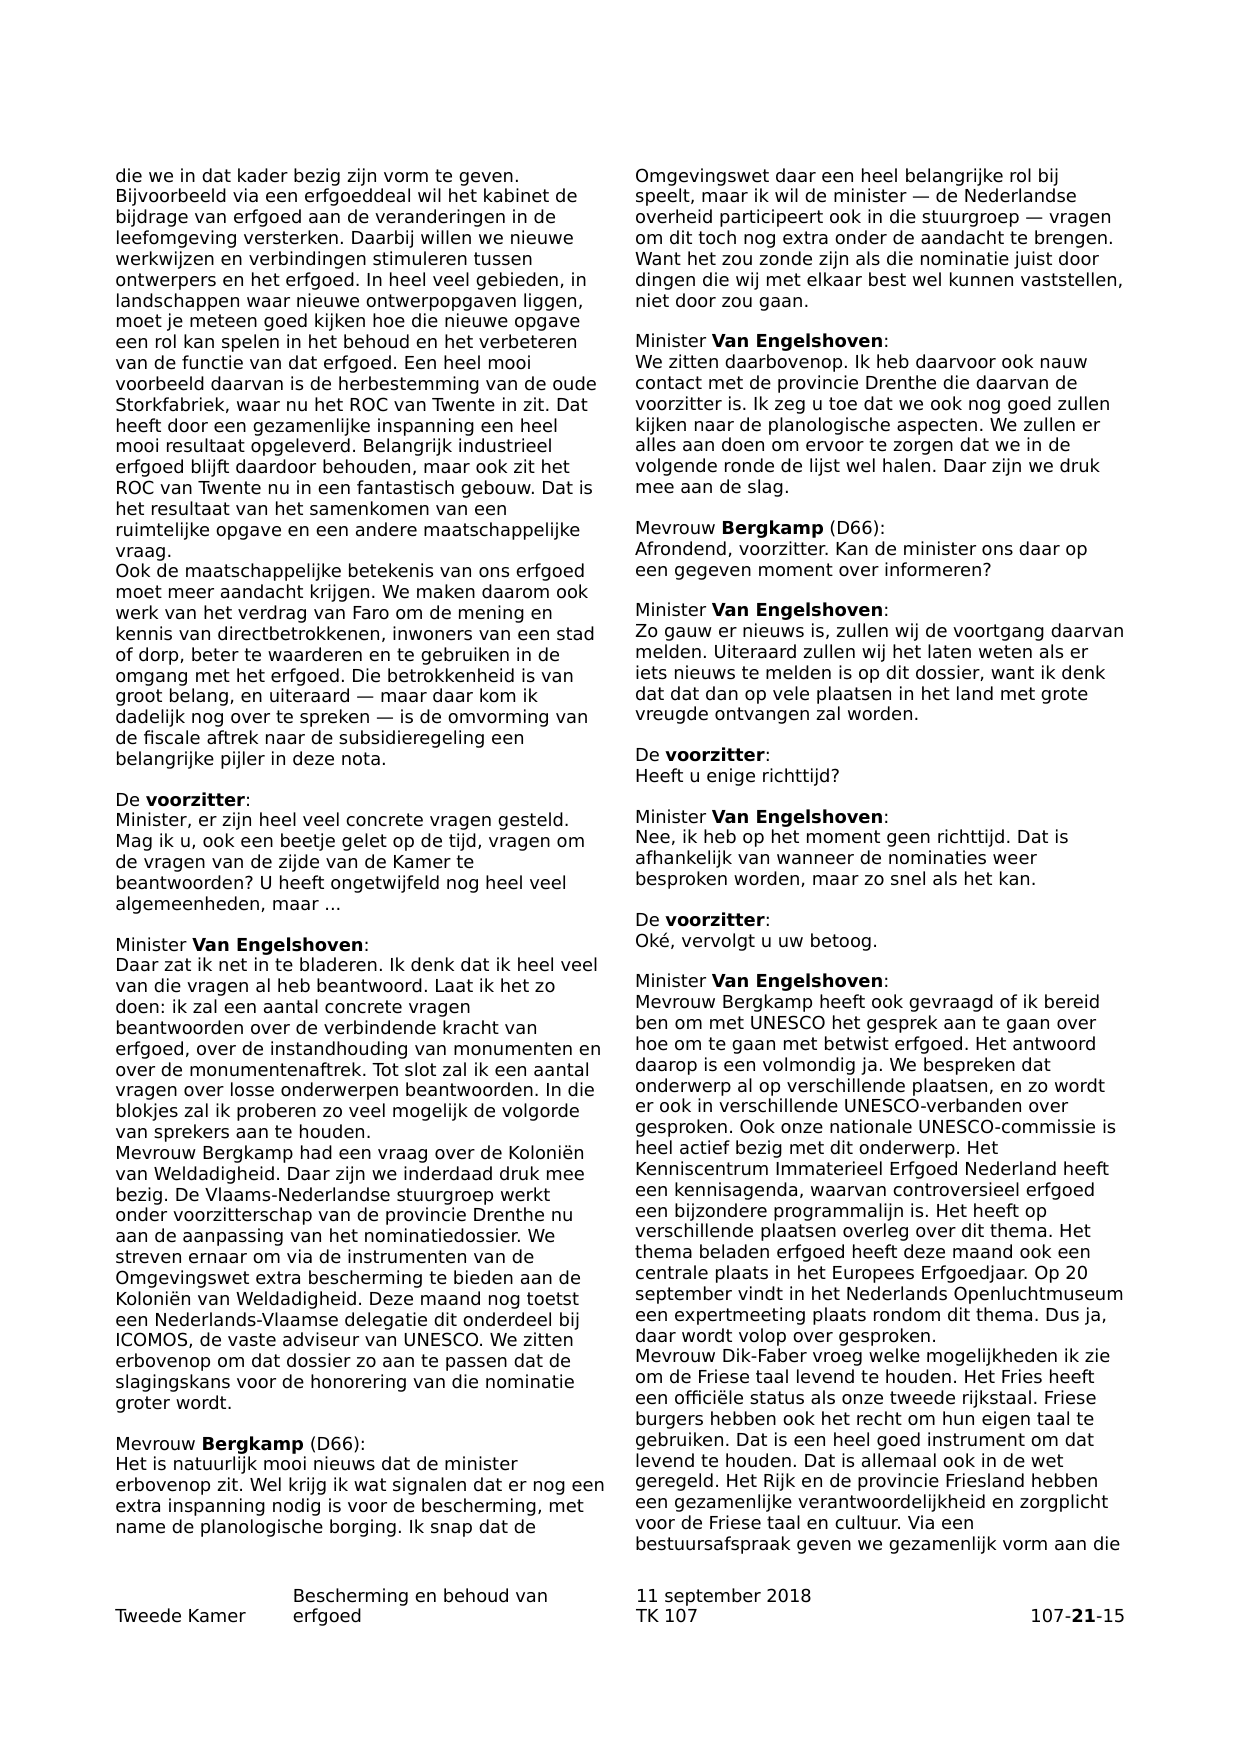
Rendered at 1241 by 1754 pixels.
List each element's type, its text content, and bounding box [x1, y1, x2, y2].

text Minister, er zijn heel veel concrete vragen gesteld. Mag ik u, ook een beetje gelet op de tijd, vragen om de vragen van de zijde van de Kamer te beantwoorden? U heeft ongetwijfeld nog heel veel algemeenheden, maar ... [115, 810, 605, 914]
text Zo gauw er nieuws is, zullen wij de voortgang daarvan melden. Uiteraard zullen wij het laten weten als er iets nieuws te melden is op dit dossier, want ik denk dat dat dan op vele plaatsen in het land met grote vreugde ontvangen zal worden. [635, 621, 1125, 725]
text Afrondend, voorzitter. Kan de minister ons daar op een gegeven moment over informeren? [635, 538, 1125, 580]
text Oké, vervolgt u uw betoog. [635, 931, 1125, 951]
text We zitten daarbovenop. Ik heb daarvoor ook nauw contact met de provincie Drenthe die daarvan de voorzitter is. Ik zeg u toe dat we ook nog goed zullen kijken naar de planologische aspecten. We zullen er alles aan doen om ervoor te zorgen dat we in de volgende ronde de lijst wel halen. Daar zijn we druk mee aan de slag. [635, 352, 1125, 498]
text Minister Van Engelshoven: [635, 331, 1125, 352]
text De voorzitter: [635, 910, 1125, 931]
text Daar zat ik net in te bladeren. Ik denk dat ik heel veel van die vragen al heb beantwoord. Laat ik het zo doen: ik zal een aantal concrete vragen beantwoorden over de verbindende kracht van erfgoed, over de instandhouding van monumenten en over de monumentenaftrek. Tot slot zal ik een aantal vragen over losse onderwerpen beantwoorden. In die blokjes zal ik proberen zo veel mogelijk de volgorde van sprekers aan te houden. [115, 955, 605, 1143]
text Mevrouw Bergkamp (D66): [115, 1433, 605, 1454]
text Minister Van Engelshoven: [635, 807, 1125, 827]
text Nee, ik heb op het moment geen richttijd. Dat is afhankelijk van wanneer de nominaties weer besproken worden, maar zo snel als het kan. [635, 827, 1125, 890]
text Minister Van Engelshoven: [635, 971, 1125, 992]
text Heeft u enige richttijd? [635, 766, 1125, 787]
text Mevrouw Dik-Faber vroeg welke mogelijkheden ik zie om de Friese taal levend te houden. Het Fries heeft een officiële status als onze tweede rijkstaal. Friese burgers hebben ook het recht om hun eigen taal te gebruiken. Dat is een heel goed instrument om dat levend te houden. Dat is allemaal ook in de wet geregeld. Het Rijk en de provincie Friesland hebben een gezamenlijke verantwoordelijkheid en zorgplicht voor de Friese taal en cultuur. Via een bestuursafspraak geven we gezamenlijk vorm aan die [635, 1346, 1125, 1554]
text Mevrouw Bergkamp heeft ook gevraagd of ik bereid ben om met UNESCO het gesprek aan te gaan over hoe om te gaan met betwist erfgoed. Het antwoord daarop is een volmondig ja. We bespreken dat onderwerp al op verschillende plaatsen, en zo wordt er ook in verschillende UNESCO-verbanden over gesproken. Ook onze nationale UNESCO-commissie is heel actief bezig met dit onderwerp. Het Kenniscentrum Immaterieel Erfgoed Nederland heeft een kennisagenda, waarvan controversieel erfgoed een bijzondere programmalijn is. Het heeft op verschillende plaatsen overleg over dit thema. Het thema beladen erfgoed heeft deze maand ook een centrale plaats in het Europees Erfgoedjaar. Op 20 september vindt in het Nederlands Openluchtmuseum een expertmeeting plaats rondom dit thema. Dus ja, daar wordt volop over gesproken. [635, 992, 1125, 1346]
text Mevrouw Bergkamp (D66): [635, 518, 1125, 538]
text Mevrouw Bergkamp had een vraag over de Koloniën van Weldadigheid. Daar zijn we inderdaad druk mee bezig. De Vlaams-Nederlandse stuurgroep werkt onder voorzitterschap van de provincie Drenthe nu aan de aanpassing van het nominatiedossier. We streven ernaar om via de instrumenten van de Omgevingswet extra bescherming te bieden aan de Koloniën van Weldadigheid. Deze maand nog toetst een Nederlands-Vlaamse delegatie dit onderdeel bij ICOMOS, de vaste adviseur van UNESCO. We zitten erbovenop om dat dossier zo aan te passen dat de slagingskans voor de honorering van die nominatie groter wordt. [115, 1143, 605, 1413]
text Ook de maatschappelijke betekenis van ons erfgoed moet meer aandacht krijgen. We maken daarom ook werk van het verdrag van Faro om de mening en kennis van directbetrokkenen, inwoners van een stad of dorp, beter te waarderen en te gebruiken in de omgang met het erfgoed. Die betrokkenheid is van groot belang, en uiteraard — maar daar kom ik dadelijk nog over te spreken — is de omvorming van de fiscale aftrek naar de subsidieregeling een belangrijke pijler in deze nota. [115, 561, 605, 769]
text Minister Van Engelshoven: [635, 600, 1125, 621]
text die we in dat kader bezig zijn vorm te geven. Bijvoorbeeld via een erfgoeddeal wil het kabinet de bijdrage van erfgoed aan de veranderingen in de leefomgeving versterken. Daarbij willen we nieuwe werkwijzen en verbindingen stimuleren tussen ontwerpers en het erfgoed. In heel veel gebieden, in landschappen waar nieuwe ontwerpopgaven liggen, moet je meteen goed kijken hoe die nieuwe opgave een rol kan spelen in het behoud en het verbeteren van de functie van dat erfgoed. Een heel mooi voorbeeld daarvan is de herbestemming van de oude Storkfabriek, waar nu het ROC van Twente in zit. Dat heeft door een gezamenlijke inspanning een heel mooi resultaat opgeleverd. Belangrijk industrieel erfgoed blijft daardoor behouden, maar ook zit het ROC van Twente nu in een fantastisch gebouw. Dat is het resultaat van het samenkomen van een ruimtelijke opgave en een andere maatschappelijke vraag. [115, 165, 605, 561]
text Minister Van Engelshoven: [115, 934, 605, 955]
text De voorzitter: [115, 789, 605, 810]
text De voorzitter: [635, 745, 1125, 766]
text Omgevingswet daar een heel belangrijke rol bij speelt, maar ik wil de minister — de Nederlandse overheid participeert ook in die stuurgroep — vragen om dit toch nog extra onder de aandacht te brengen. Want het zou zonde zijn als die nominatie juist door dingen die wij met elkaar best wel kunnen vaststellen, niet door zou gaan. [635, 165, 1125, 311]
text Het is natuurlijk mooi nieuws dat de minister erbovenop zit. Wel krijg ik wat signalen dat er nog een extra inspanning nodig is voor de bescherming, met name de planologische borging. Ik snap dat de [115, 1454, 605, 1537]
